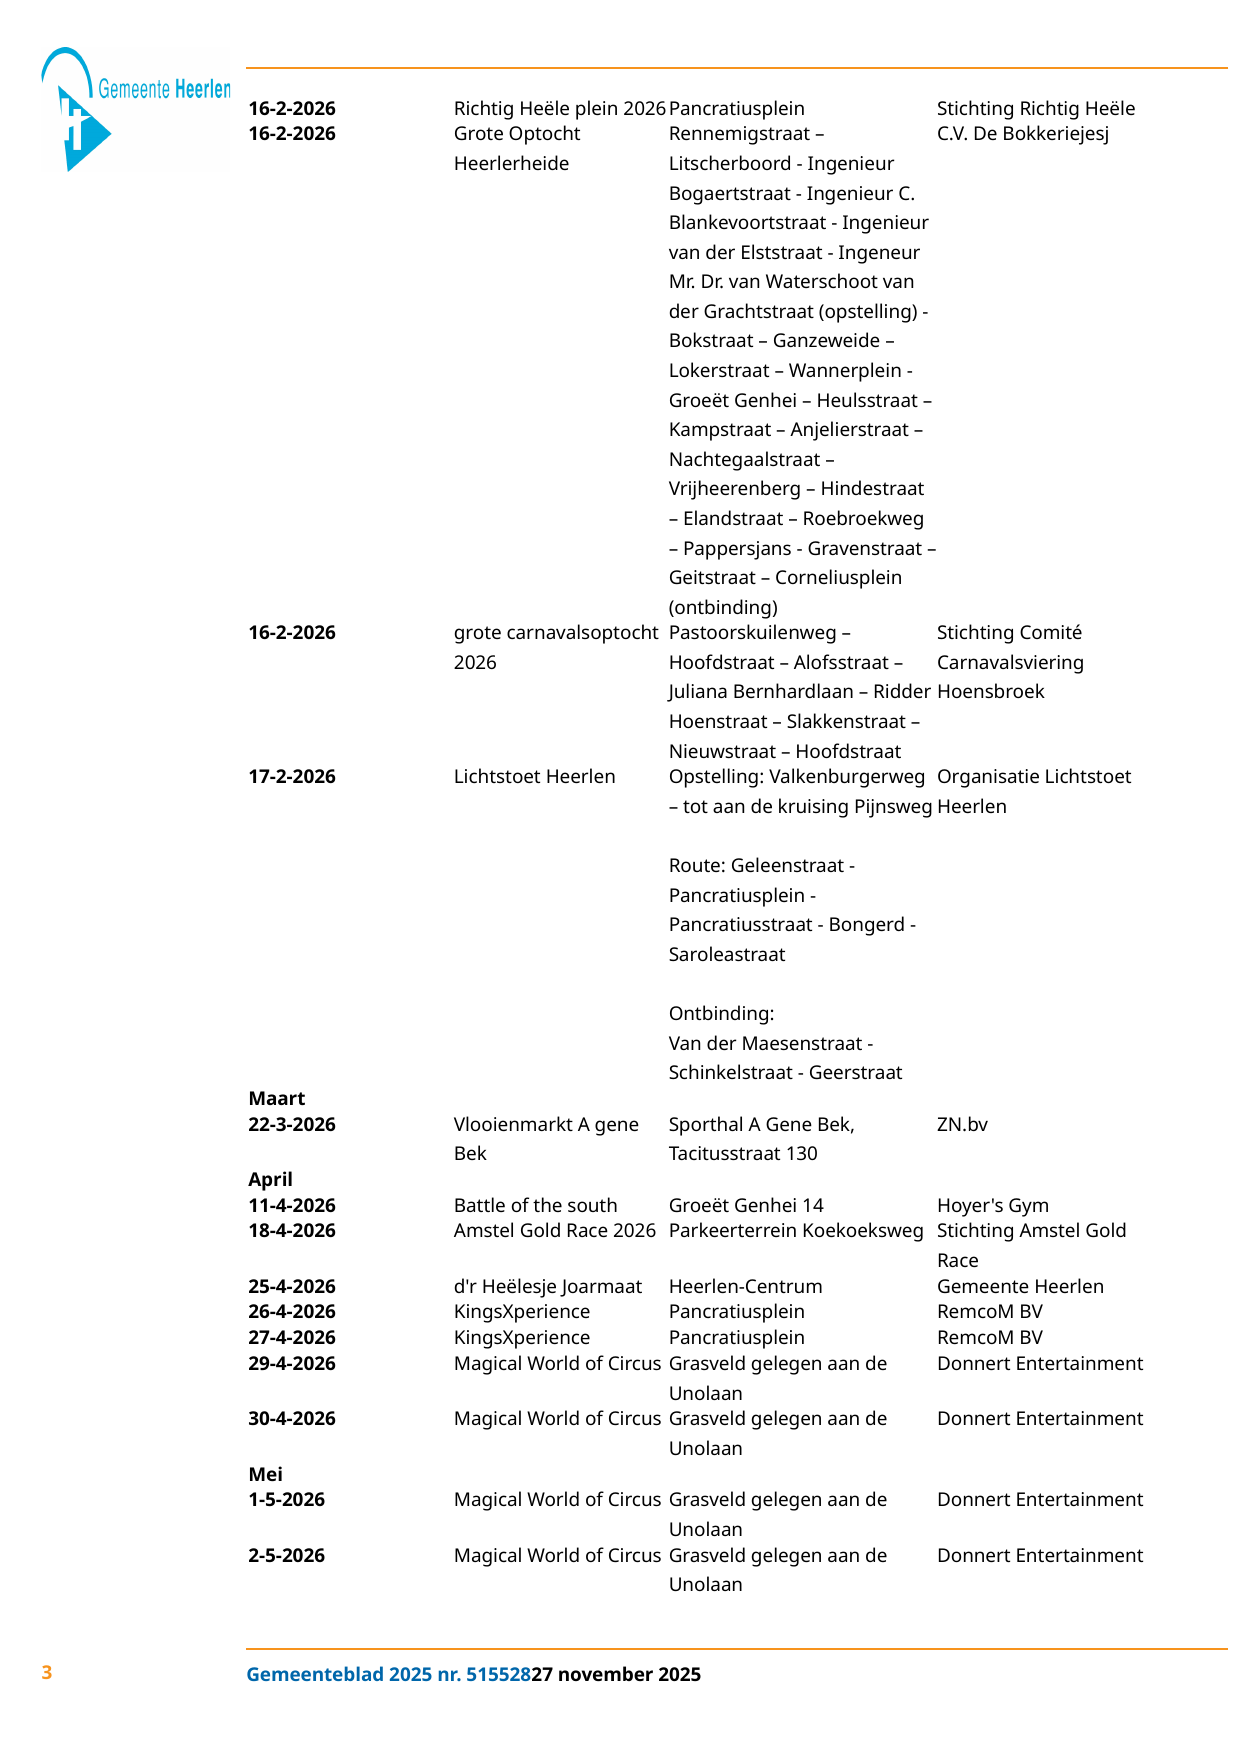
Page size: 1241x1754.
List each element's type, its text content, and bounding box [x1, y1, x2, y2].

table_cell Magical World of Circus [454, 1350, 668, 1406]
table_cell Vlooienmarkt A gene Bek [454, 1111, 668, 1166]
table_cell [669, 1085, 937, 1111]
table_cell Pancratiusplein [669, 95, 937, 121]
table_cell Mei [248, 1461, 454, 1487]
table_cell 25-4-2026 [248, 1273, 454, 1299]
table_cell ZN.bv [937, 1111, 1152, 1166]
table_cell C.V. De Bokkeriejesj [937, 121, 1152, 619]
table_cell 16-2-2026 [248, 95, 454, 121]
table_cell Pancratiusplein [669, 1325, 937, 1350]
table_cell 11-4-2026 [248, 1192, 454, 1218]
table_cell [937, 1166, 1152, 1192]
table_cell 1-5-2026 [248, 1487, 454, 1542]
table_cell [669, 1166, 937, 1192]
table_cell Heerlen-Centrum [669, 1273, 937, 1299]
table_cell [937, 1085, 1152, 1111]
table_cell Groeët Genhei 14 [669, 1192, 937, 1218]
table_cell 2-5-2026 [248, 1542, 454, 1597]
table_cell Grasveld gelegen aan de Unolaan [669, 1487, 937, 1542]
table_cell Hoyer's Gym [937, 1192, 1152, 1218]
table_cell [454, 1166, 668, 1192]
table_cell Grasveld gelegen aan de Unolaan [669, 1350, 937, 1406]
table_cell [937, 1461, 1152, 1487]
table_cell grote carnavalsoptocht 2026 [454, 620, 668, 764]
table_cell 29-4-2026 [248, 1350, 454, 1406]
table_cell Lichtstoet Heerlen [454, 764, 668, 1085]
table_cell Stichting Richtig Heële [937, 95, 1152, 121]
table_cell [454, 1085, 668, 1111]
table_cell RemcoM BV [937, 1299, 1152, 1324]
table_cell Donnert Entertainment [937, 1542, 1152, 1597]
table_cell Magical World of Circus [454, 1542, 668, 1597]
table_cell Stichting Amstel Gold Race [937, 1218, 1152, 1273]
table_cell d'r Heëlesje Joarmaat [454, 1273, 668, 1299]
table_cell [669, 1461, 937, 1487]
table_cell Gemeente Heerlen [937, 1273, 1152, 1299]
table_cell 22-3-2026 [248, 1111, 454, 1166]
table_cell Stichting Comité Carnavalsviering Hoensbroek [937, 620, 1152, 764]
picture [41, 47, 59, 70]
table_cell Grote Optocht Heerlerheide [454, 121, 668, 619]
table_cell 27-4-2026 [248, 1325, 454, 1350]
table_cell Donnert Entertainment [937, 1350, 1152, 1406]
table_cell April [248, 1166, 454, 1192]
table_cell Magical World of Circus [454, 1406, 668, 1461]
picture [41, 47, 231, 172]
table_cell KingsXperience [454, 1325, 668, 1350]
table_cell Organisatie Lichtstoet Heerlen [937, 764, 1152, 1085]
table_cell Rennemigstraat – Litscherboord - Ingenieur Bogaertstraat - Ingenieur C. Blankevoortstraat - Ingenieur van der Elststraat - Ingeneur Mr. Dr. van Waterschoot van der Grachtstraat (opstelling) - Bokstraat – Ganzeweide – Lokerstraat – Wannerplein - Groeët Genhei – Heulsstraat – Kampstraat – Anjelierstraat – Nachtegaalstraat – Vrijheerenberg – Hindestraat – Elandstraat – Roebroekweg – Pappersjans - Gravenstraat – Geitstraat – Corneliusplein (ontbinding) [669, 121, 937, 619]
table_cell 16-2-2026 [248, 620, 454, 764]
table_cell 18-4-2026 [248, 1218, 454, 1273]
table_cell KingsXperience [454, 1299, 668, 1324]
table_cell Pancratiusplein [669, 1299, 937, 1324]
table_cell 26-4-2026 [248, 1299, 454, 1324]
table_cell Sporthal A Gene Bek, Tacitusstraat 130 [669, 1111, 937, 1166]
table_cell Battle of the south [454, 1192, 668, 1218]
table_cell 17-2-2026 [248, 764, 454, 1085]
table_cell Parkeerterrein Koekoeksweg [669, 1218, 937, 1273]
table_cell Grasveld gelegen aan de Unolaan [669, 1542, 937, 1597]
table_cell RemcoM BV [937, 1325, 1152, 1350]
table_cell Pastoorskuilenweg – Hoofdstraat – Alofsstraat – Juliana Bernhardlaan – Ridder Hoenstraat – Slakkenstraat – Nieuwstraat – Hoofdstraat [669, 620, 937, 764]
table_cell Grasveld gelegen aan de Unolaan [669, 1406, 937, 1461]
table_cell 30-4-2026 [248, 1406, 454, 1461]
table_cell Maart [248, 1085, 454, 1111]
table_cell Richtig Heële plein 2026 [454, 95, 668, 121]
table_cell Magical World of Circus [454, 1487, 668, 1542]
table_cell Opstelling: Valkenburgerweg – tot aan de kruising Pijnsweg Route: Geleenstraat - Pancratiusplein - Pancratiusstraat - Bongerd - Saroleastraat Ontbinding: Van der Maesenstraat - Schinkelstraat - Geerstraat [669, 764, 937, 1085]
table_cell Amstel Gold Race 2026 [454, 1218, 668, 1273]
table_cell Donnert Entertainment [937, 1406, 1152, 1461]
table_cell Donnert Entertainment [937, 1487, 1152, 1542]
table_cell 16-2-2026 [248, 121, 454, 619]
table_cell [454, 1461, 668, 1487]
